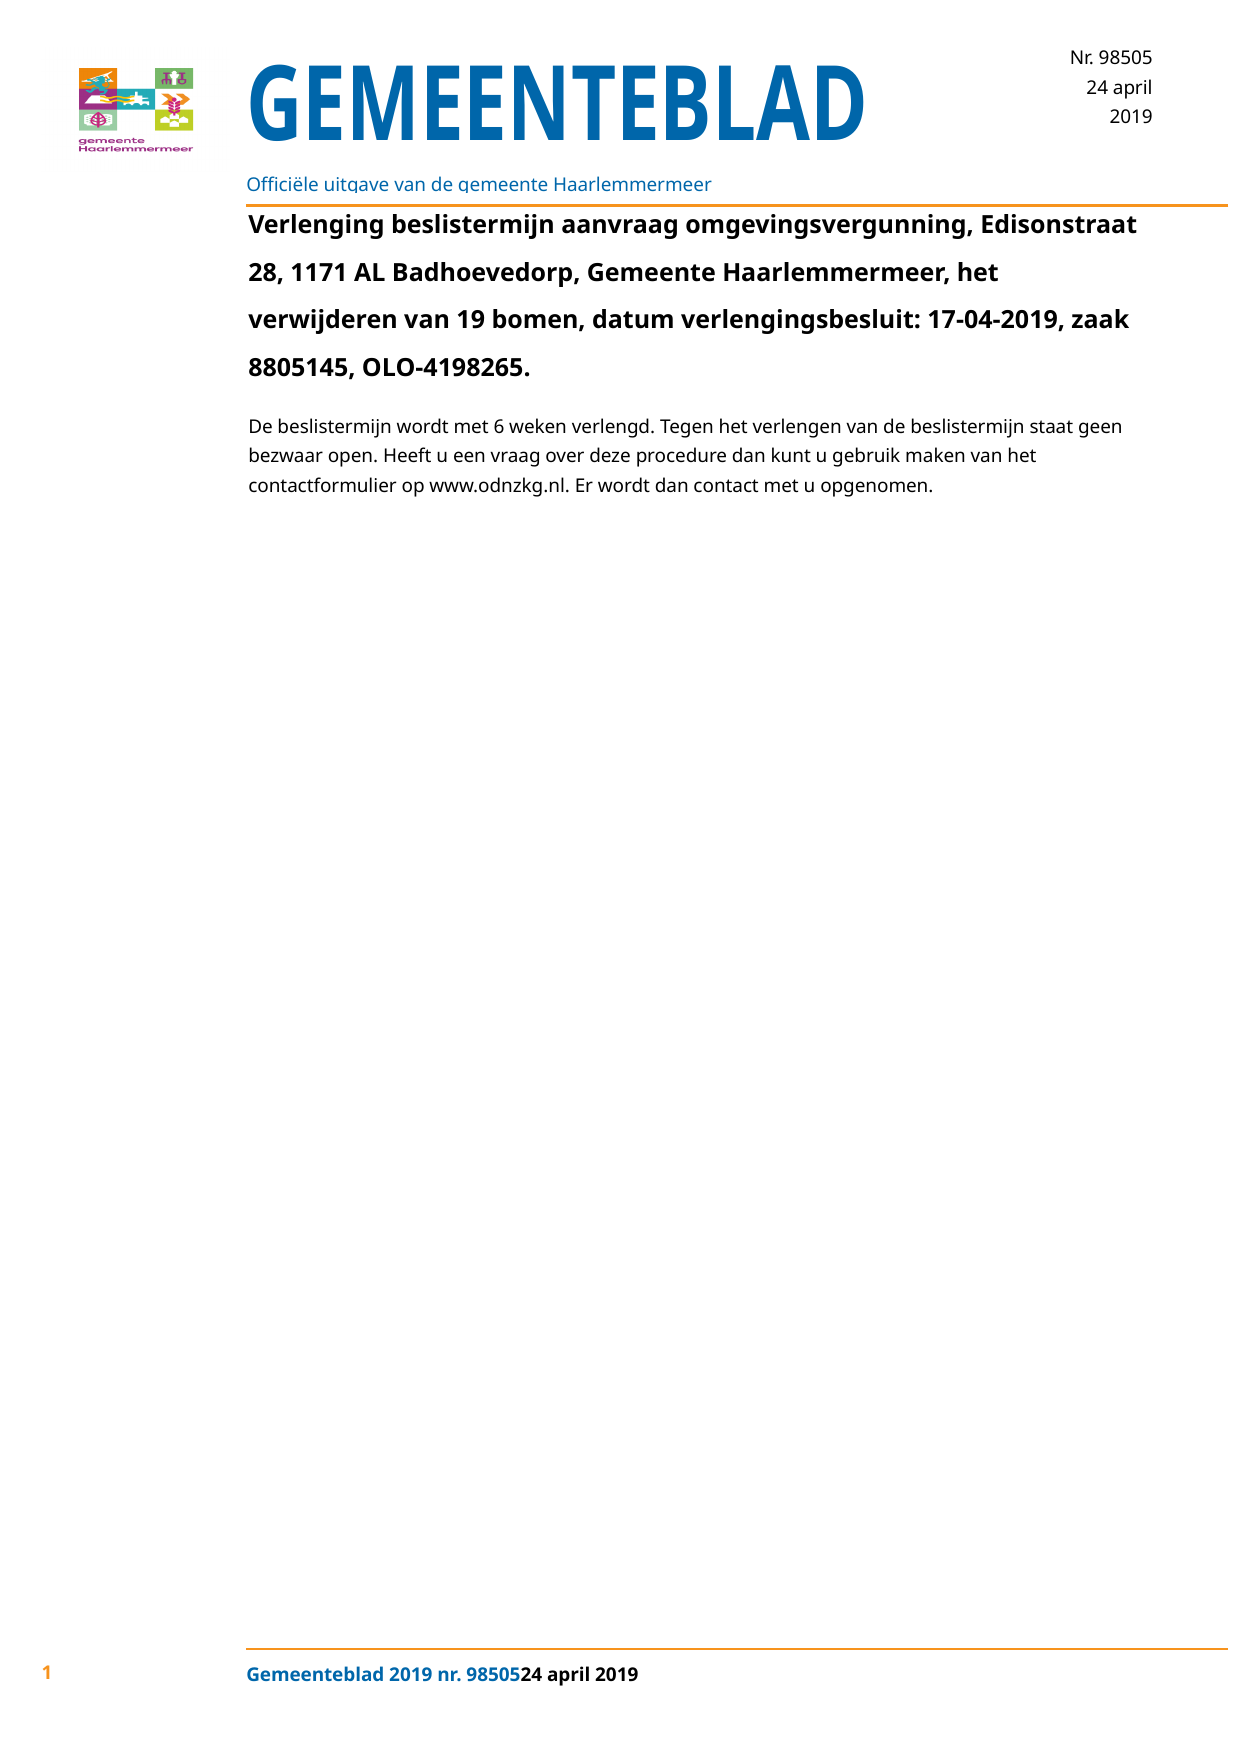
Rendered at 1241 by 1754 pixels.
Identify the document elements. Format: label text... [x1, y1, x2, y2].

picture [41, 47, 231, 172]
text Verlenging beslistermijn aanvraag omgevingsvergunning, Edisonstraat 28, 1171 AL Badhoevedorp, Gemeente Haarlemmermeer, het verwijderen van 19 bomen, datum verlengingsbesluit: 17-04-2019, zaak 8805145, OLO-4198265. [248, 207, 1152, 384]
text De beslistermijn wordt met 6 weken verlengd. Tegen het verlengen van de beslistermijn staat geen bezwaar open. Heeft u een vraag over deze procedure dan kunt u gebruik maken van het contactformulier op www.odnzkg.nl. Er wordt dan contact met u opgenomen. [248, 413, 1152, 498]
